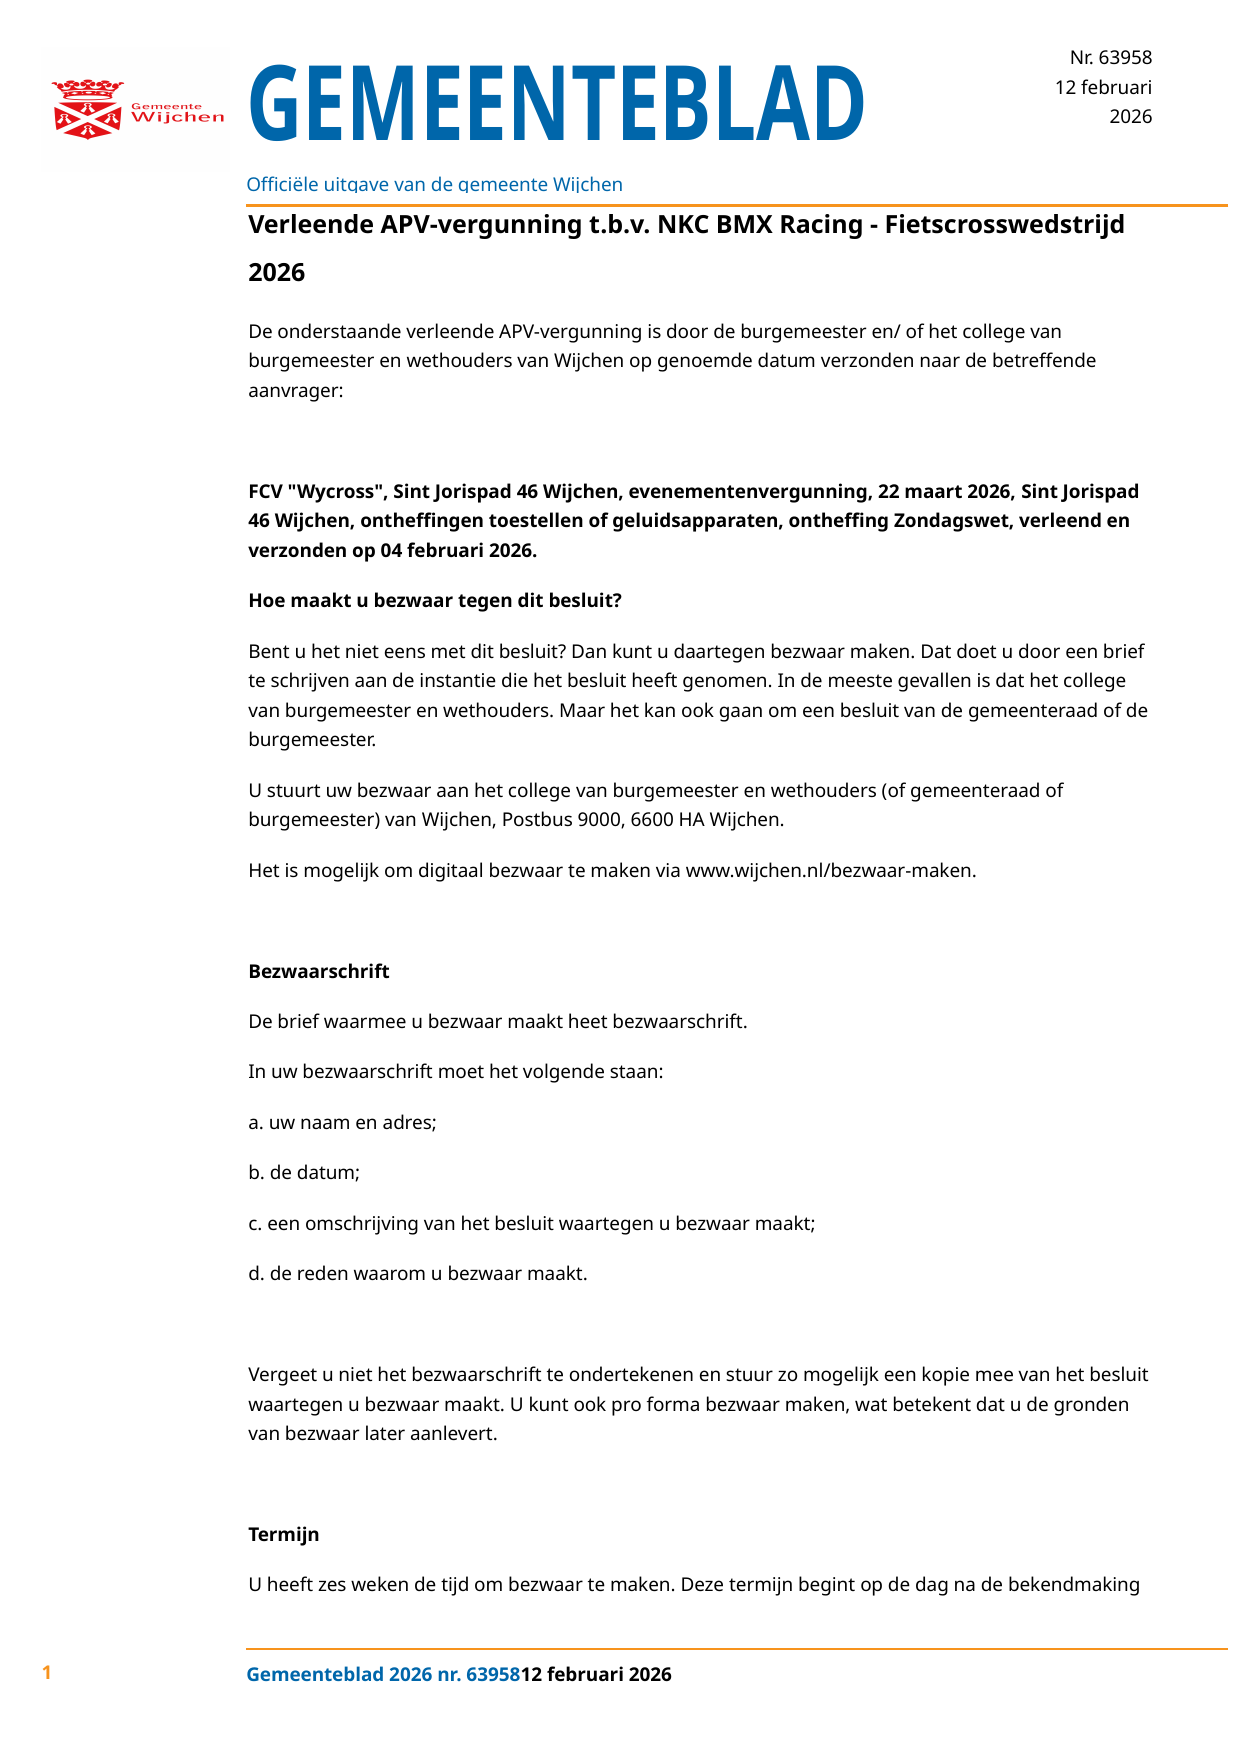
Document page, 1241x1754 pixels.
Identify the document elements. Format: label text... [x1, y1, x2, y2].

text Bezwaarschrift [248, 958, 1152, 984]
text De brief waarmee u bezwaar maakt heet bezwaarschrift. [248, 1008, 1152, 1034]
text Het is mogelijk om digitaal bezwaar te maken via www.wijchen.nl/bezwaar-maken. [248, 857, 1152, 883]
text a. uw naam en adres; [248, 1109, 1152, 1135]
text In uw bezwaarschrift moet het volgende staan: [248, 1059, 1152, 1084]
text d. de reden waarom u bezwaar maakt. [248, 1260, 1152, 1286]
text Termijn [248, 1521, 1152, 1547]
text b. de datum; [248, 1159, 1152, 1185]
text Bent u het niet eens met dit besluit? Dan kunt u daartegen bezwaar maken. Dat doet u door een brief te schrijven aan de instantie die het besluit heeft genomen. In de meeste gevallen is dat het college van burgemeester en wethouders. Maar het kan ook gaan om een besluit van de gemeenteraad of de burgemeester. [248, 638, 1152, 752]
text c. een omschrijving van het besluit waartegen u bezwaar maakt; [248, 1210, 1152, 1236]
text FCV "Wycross", Sint Jorispad 46 Wijchen, evenementenvergunning, 22 maart 2026, Sint Jorispad 46 Wijchen, ontheffingen toestellen of geluidsapparaten, ontheffing Zondagswet, verleend en verzonden op 04 februari 2026. [248, 478, 1152, 563]
text U stuurt uw bezwaar aan het college van burgemeester en wethouders (of gemeenteraad of burgemeester) van Wijchen, Postbus 9000, 6600 HA Wijchen. [248, 777, 1152, 832]
text De onderstaande verleende APV-vergunning is door de burgemeester en/ of het college van burgemeester en wethouders van Wijchen op genoemde datum verzonden naar de betreffende aanvrager: [248, 318, 1152, 403]
text Verleende APV-vergunning t.b.v. NKC BMX Racing - Fietscrosswedstrijd 2026 [248, 207, 1152, 288]
picture [41, 47, 231, 172]
text U heeft zes weken de tijd om bezwaar te maken. Deze termijn begint op de dag na de bekendmaking [248, 1572, 1152, 1597]
text Vergeet u niet het bezwaarschrift te ondertekenen en stuur zo mogelijk een kopie mee van het besluit waartegen u bezwaar maakt. U kunt ook pro forma bezwaar maken, wat betekent dat u de gronden van bezwaar later aanlevert. [248, 1361, 1152, 1446]
text Hoe maakt u bezwaar tegen dit besluit? [248, 587, 1152, 613]
